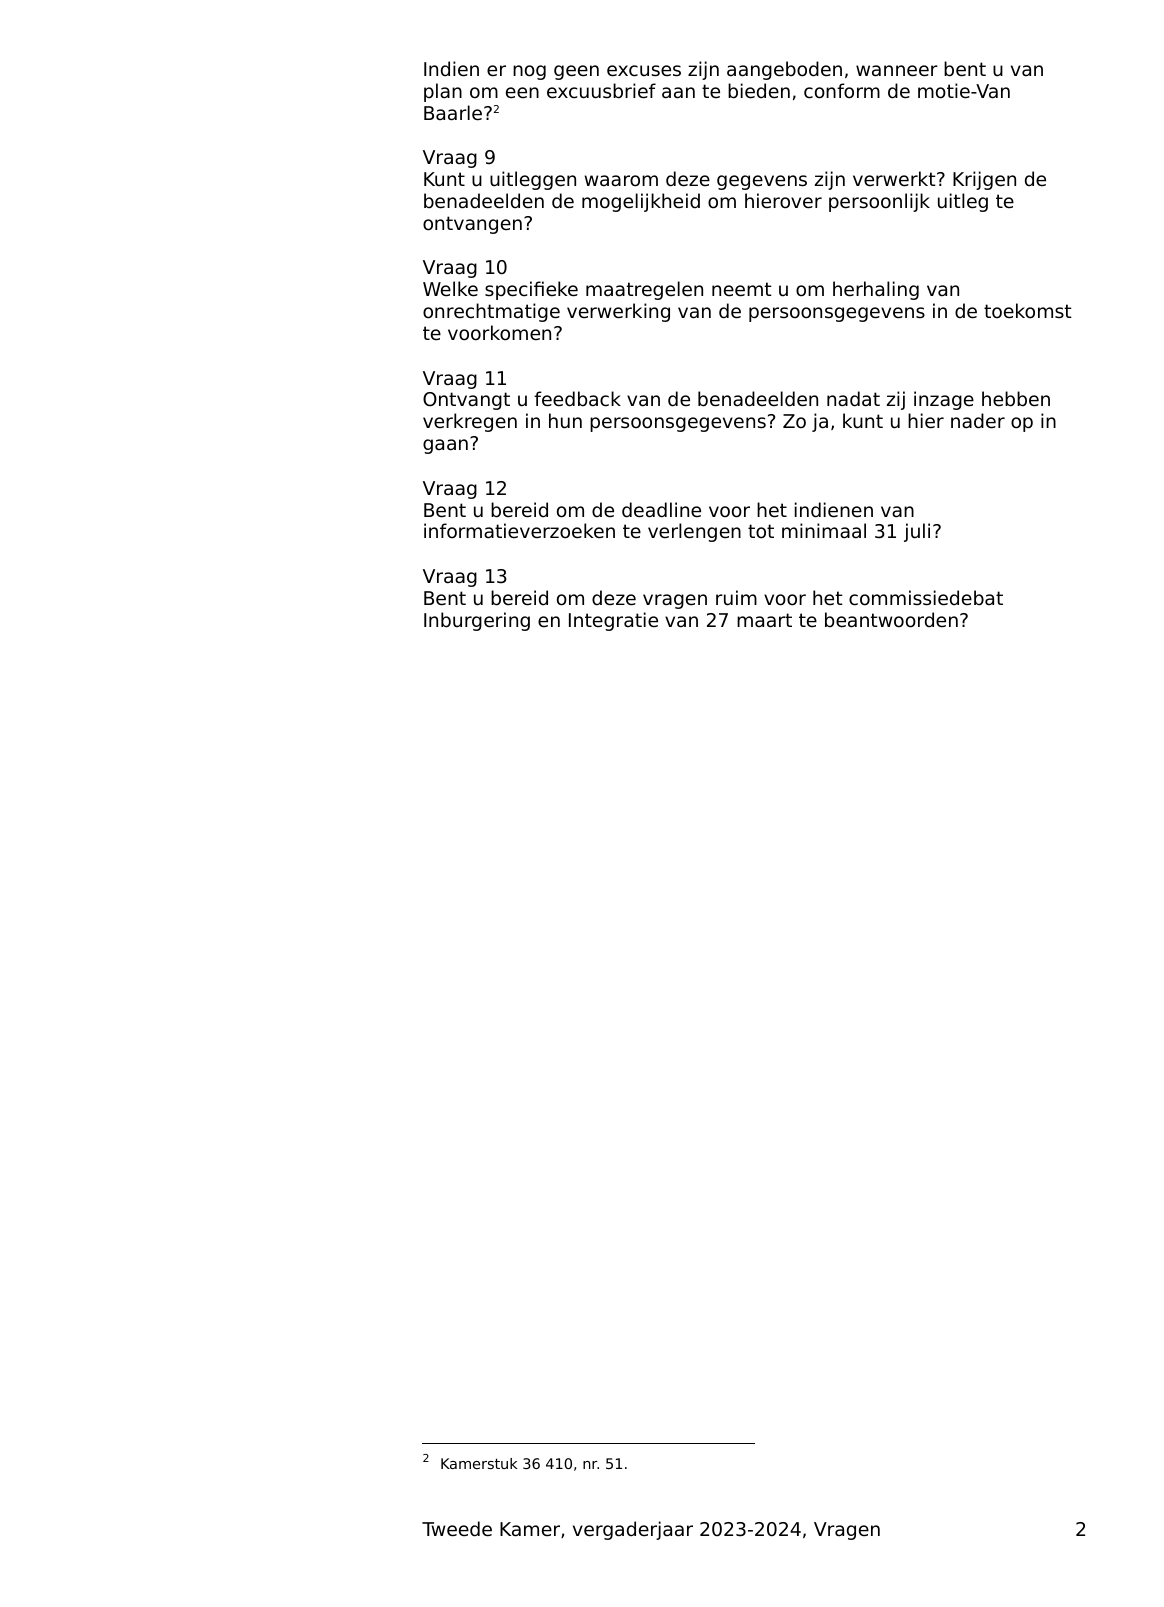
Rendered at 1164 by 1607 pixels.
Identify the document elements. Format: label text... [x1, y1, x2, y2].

text Vraag 12 [422, 477, 1087, 499]
text Vraag 9 [422, 147, 1087, 169]
text Vraag 11 [422, 367, 1087, 389]
text Indien er nog geen excuses zijn aangeboden, wanneer bent u van plan om een excuusbrief aan te bieden, conform de motie-Van Baarle? [422, 59, 1087, 125]
text Vraag 13 [422, 566, 1087, 588]
text Kamerstuk 36 410, nr. 51. [422, 1452, 1087, 1474]
text Vraag 10 [422, 257, 1087, 279]
text Ontvangt u feedback van de benadeelden nadat zij inzage hebben verkregen in hun persoonsgegevens? Zo ja, kunt u hier nader op in gaan? [422, 389, 1087, 455]
text Welke specifieke maatregelen neemt u om herhaling van onrechtmatige verwerking van de persoonsgegevens in de toekomst te voorkomen? [422, 279, 1087, 345]
text Bent u bereid om de deadline voor het indienen van informatieverzoeken te verlengen tot minimaal 31 juli? [422, 499, 1087, 543]
text Bent u bereid om deze vragen ruim voor het commissiedebat Inburgering en Integratie van 27 maart te beantwoorden? [422, 588, 1087, 632]
text Kunt u uitleggen waarom deze gegevens zijn verwerkt? Krijgen de benadeelden de mogelijkheid om hierover persoonlijk uitleg te ontvangen? [422, 169, 1087, 235]
